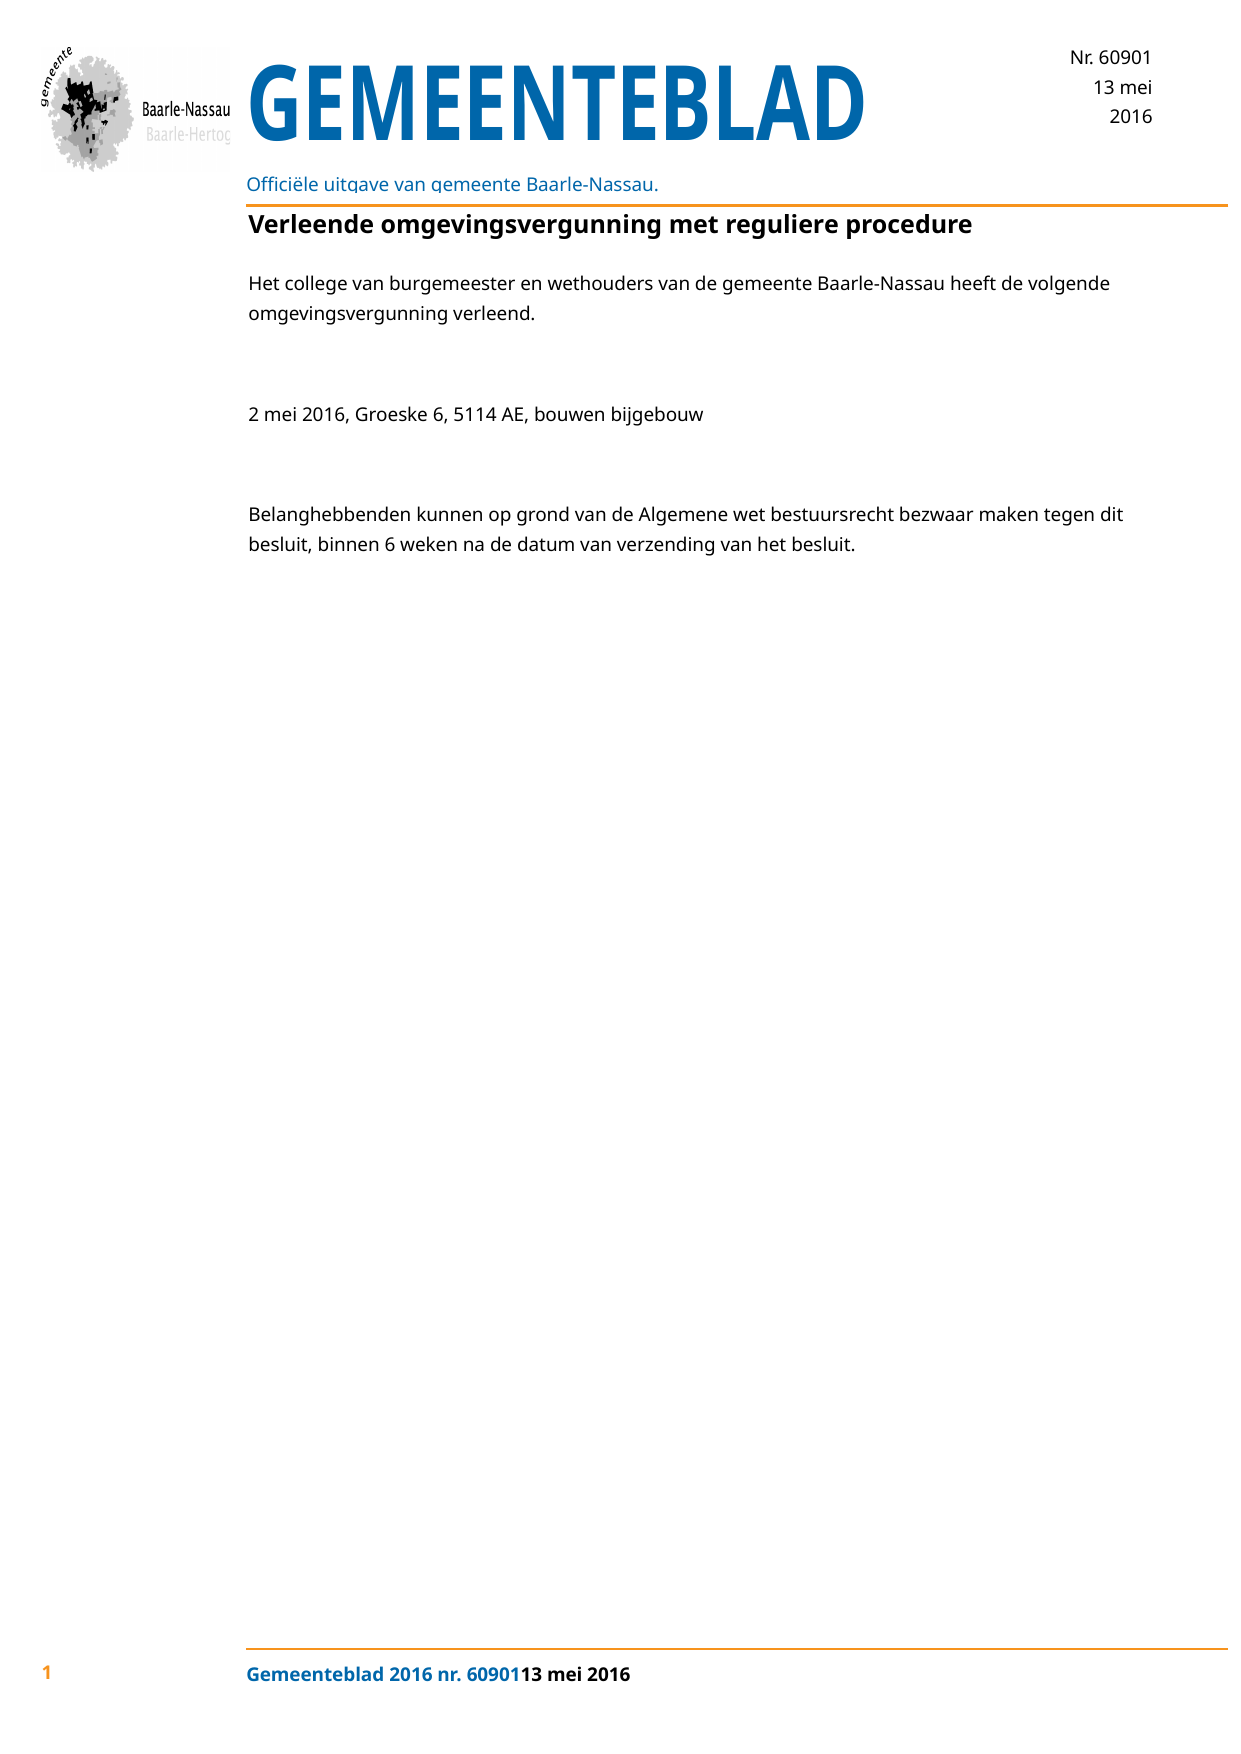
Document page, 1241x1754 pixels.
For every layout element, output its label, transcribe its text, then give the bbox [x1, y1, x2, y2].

text Verleende omgevingsvergunning met reguliere procedure [248, 207, 1152, 241]
text Het college van burgemeester en wethouders van de gemeente Baarle-Nassau heeft de volgende omgevingsvergunning verleend. [248, 270, 1152, 326]
picture [41, 47, 231, 172]
text 2 mei 2016, Groeske 6, 5114 AE, bouwen bijgebouw [248, 401, 1152, 426]
text Belanghebbenden kunnen op grond van de Algemene wet bestuursrecht bezwaar maken tegen dit besluit, binnen 6 weken na de datum van verzending van het besluit. [248, 502, 1152, 557]
